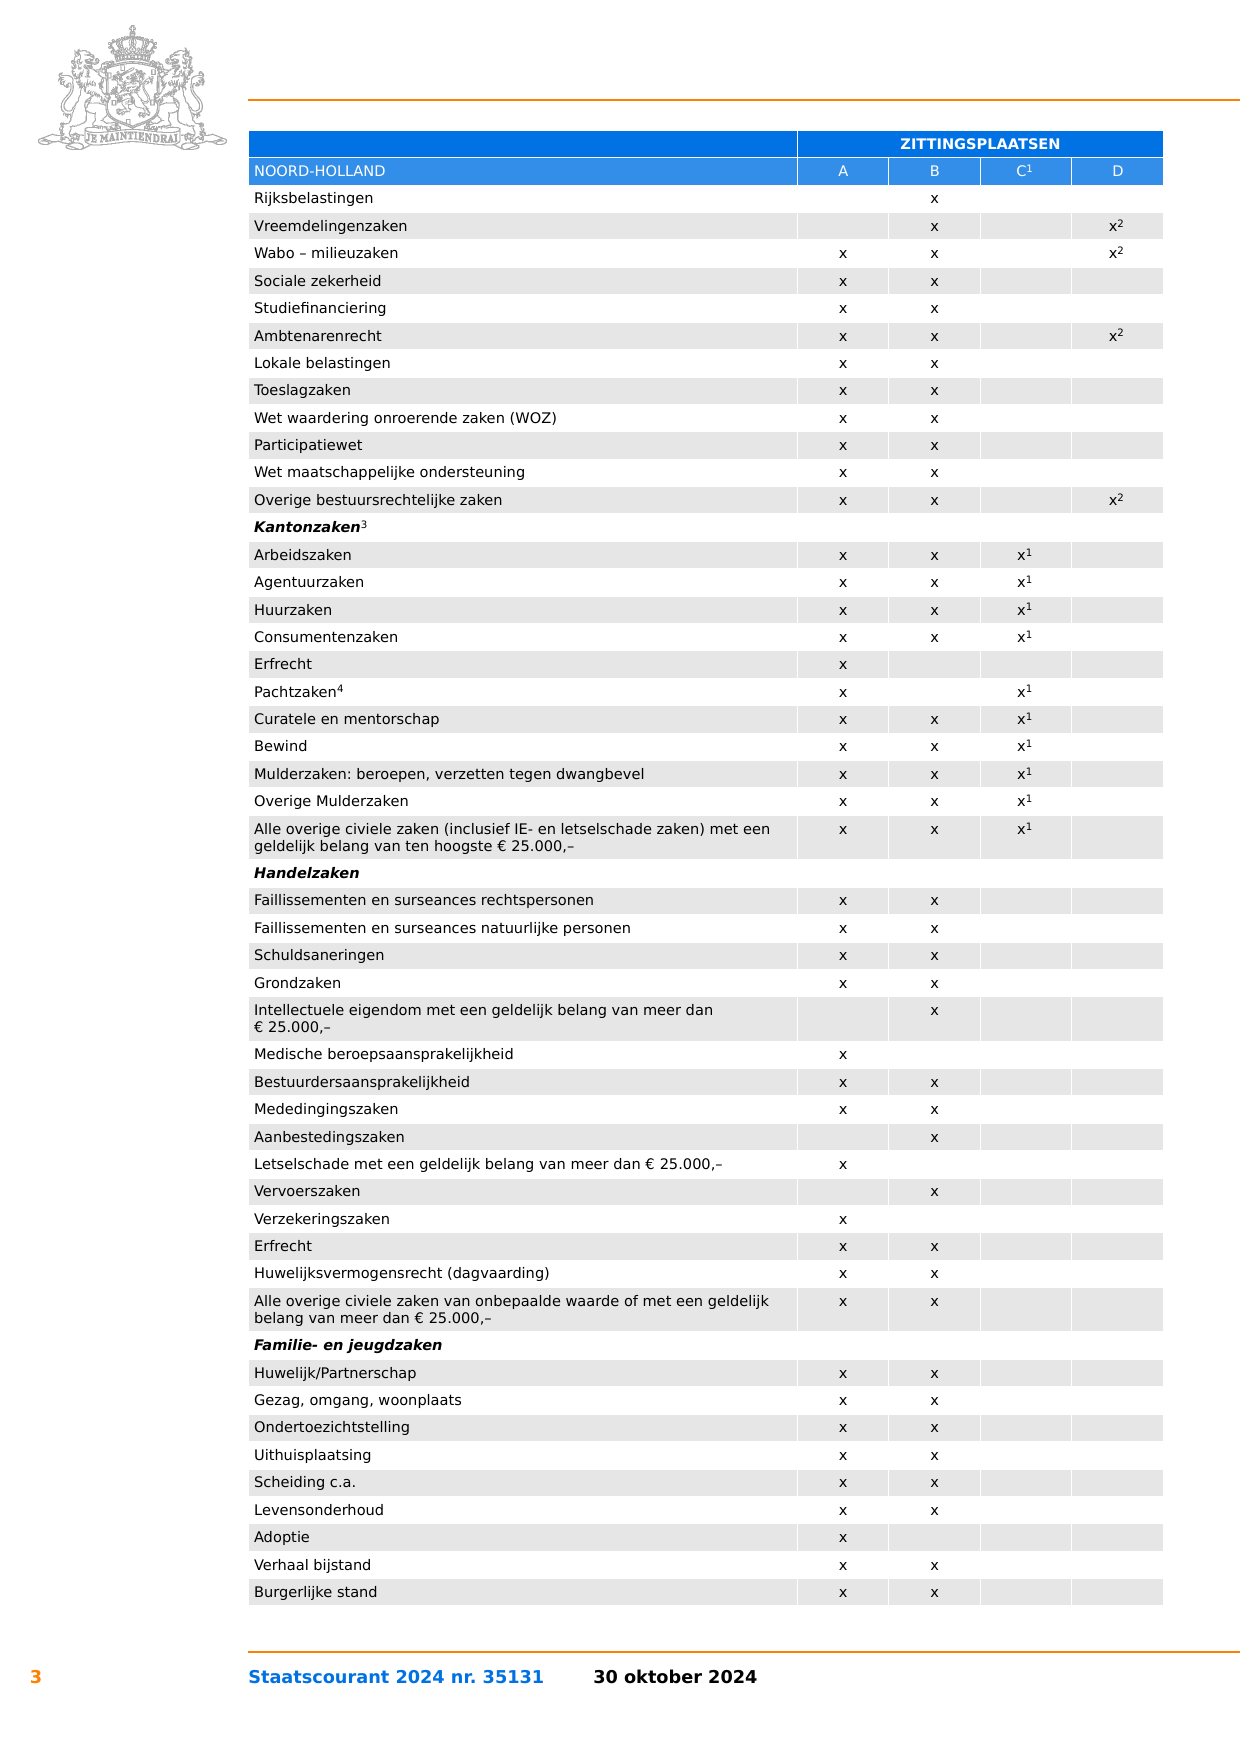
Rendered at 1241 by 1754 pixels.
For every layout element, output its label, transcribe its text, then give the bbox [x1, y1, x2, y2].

table_cell [981, 268, 1071, 294]
table_cell x [798, 1042, 888, 1068]
table_cell [1072, 542, 1163, 568]
table_cell [981, 1497, 1071, 1523]
table_cell [981, 1096, 1071, 1123]
table_cell [798, 860, 888, 887]
table_cell x [889, 597, 980, 623]
table_cell [1072, 761, 1163, 787]
table_cell [1072, 997, 1163, 1041]
table_cell x [889, 569, 980, 596]
table_cell Wet waardering onroerende zaken (WOZ) [249, 405, 797, 431]
table_cell x [798, 323, 888, 349]
table_cell x1 [981, 679, 1071, 705]
table_cell Huurzaken [249, 597, 797, 623]
table_cell Overige bestuursrechtelijke zaken [249, 487, 797, 513]
table_cell [1072, 1179, 1163, 1205]
table_cell x [889, 1233, 980, 1260]
table_cell [1072, 1233, 1163, 1260]
table_cell x [798, 295, 888, 322]
table_cell x [798, 268, 888, 294]
table_cell x [889, 970, 980, 996]
table_cell [981, 888, 1071, 914]
table_cell x [798, 706, 888, 733]
table_cell [981, 350, 1071, 376]
table_cell Ondertoezichtstelling [249, 1415, 797, 1441]
table_cell [981, 970, 1071, 996]
table_cell Overige Mulderzaken [249, 789, 797, 815]
table_cell [1072, 405, 1163, 431]
table_cell Ambtenarenrecht [249, 323, 797, 349]
table_cell x [889, 1360, 980, 1386]
table_cell [1072, 1069, 1163, 1095]
table_cell [981, 1333, 1071, 1359]
table_cell x [889, 1497, 980, 1523]
table_cell Wabo – milieuzaken [249, 241, 797, 267]
table_cell x [798, 460, 888, 486]
table_cell x [798, 816, 888, 859]
table_cell x1 [981, 789, 1071, 815]
table_cell x1 [981, 624, 1071, 650]
table_cell Grondzaken [249, 970, 797, 996]
table_cell [889, 515, 980, 541]
table_cell [798, 186, 888, 212]
table_cell x [798, 651, 888, 678]
table_cell x [889, 1069, 980, 1095]
table_cell x [798, 888, 888, 914]
table_cell x [798, 1387, 888, 1414]
table_cell [981, 943, 1071, 969]
table_cell x1 [981, 597, 1071, 623]
table_cell Mulderzaken: beroepen, verzetten tegen dwangbevel [249, 761, 797, 787]
table_cell [1072, 1042, 1163, 1068]
table_cell x [798, 1151, 888, 1177]
table_cell x [798, 624, 888, 650]
table_cell [981, 915, 1071, 941]
table_cell x2 [1072, 241, 1163, 267]
table_cell Alle overige civiele zaken van onbepaalde waarde of met een geldelijk belang van meer dan € 25.000,– [249, 1288, 797, 1331]
table_cell [889, 1333, 980, 1359]
table_cell x [798, 1415, 888, 1441]
table_cell x [889, 213, 980, 239]
table_cell x [798, 241, 888, 267]
table_cell x [889, 915, 980, 941]
table_cell [1072, 1387, 1163, 1414]
table_cell x [889, 542, 980, 568]
table_cell x [889, 624, 980, 650]
table_cell Erfrecht [249, 651, 797, 678]
table_cell x [798, 350, 888, 376]
table_cell [981, 487, 1071, 513]
table_cell x [889, 268, 980, 294]
table_cell Schuldsaneringen [249, 943, 797, 969]
table_cell x [798, 679, 888, 705]
table_cell [981, 213, 1071, 239]
table_cell [1072, 350, 1163, 376]
table_cell x [889, 350, 980, 376]
table_cell [1072, 569, 1163, 596]
table_cell [1072, 597, 1163, 623]
table_cell x [798, 378, 888, 404]
table_cell [1072, 268, 1163, 294]
table_cell [798, 1333, 888, 1359]
table_cell x [798, 1069, 888, 1095]
table_cell [889, 679, 980, 705]
table_cell x [798, 1524, 888, 1551]
table_cell Curatele en mentorschap [249, 706, 797, 733]
table_cell Huwelijk/Partnerschap [249, 1360, 797, 1386]
table_cell Uithuisplaatsing [249, 1442, 797, 1468]
table_cell x [889, 1470, 980, 1496]
table_cell x [798, 432, 888, 459]
table_cell [981, 1387, 1071, 1414]
table_cell x [798, 789, 888, 815]
table_cell x [889, 241, 980, 267]
table_cell Faillissementen en surseances natuurlijke personen [249, 915, 797, 941]
table_cell x [889, 323, 980, 349]
table_cell Wet maatschappelijke ondersteuning [249, 460, 797, 486]
table_cell x [889, 186, 980, 212]
table_cell [798, 997, 888, 1041]
table_cell [981, 405, 1071, 431]
table_cell Studiefinanciering [249, 295, 797, 322]
table_cell Verzekeringszaken [249, 1206, 797, 1232]
table_cell x [889, 888, 980, 914]
table_cell [1072, 1579, 1163, 1605]
table_cell [981, 1069, 1071, 1095]
table_cell x [798, 542, 888, 568]
table_cell [1072, 295, 1163, 322]
table_cell Bewind [249, 734, 797, 760]
table_cell x [798, 1233, 888, 1260]
table_cell x1 [981, 734, 1071, 760]
table_cell [798, 515, 888, 541]
table_cell x [889, 789, 980, 815]
table_cell x [798, 915, 888, 941]
table_cell [981, 1360, 1071, 1386]
table_cell x1 [981, 761, 1071, 787]
table_cell B [889, 158, 980, 185]
table_cell [1072, 1288, 1163, 1331]
table_cell Sociale zekerheid [249, 268, 797, 294]
table_cell Mededingingszaken [249, 1096, 797, 1123]
table_cell [1072, 432, 1163, 459]
table_cell Kantonzaken3 [249, 515, 797, 541]
table_cell Lokale belastingen [249, 350, 797, 376]
table_cell x [889, 1552, 980, 1578]
table_cell x [889, 432, 980, 459]
table_cell x [798, 1552, 888, 1578]
table_cell [1072, 1124, 1163, 1150]
table_cell [981, 1261, 1071, 1287]
table_cell Letselschade met een geldelijk belang van meer dan € 25.000,– [249, 1151, 797, 1177]
table_cell [889, 1042, 980, 1068]
table_cell [1072, 943, 1163, 969]
table_cell [981, 432, 1071, 459]
table_cell x [798, 1360, 888, 1386]
table_cell Pachtzaken4 [249, 679, 797, 705]
table_cell [1072, 679, 1163, 705]
table_cell x [889, 1179, 980, 1205]
table_cell x [798, 1206, 888, 1232]
table_cell [1072, 624, 1163, 650]
table_cell x [889, 1387, 980, 1414]
table_cell x [798, 597, 888, 623]
table_cell x [889, 1261, 980, 1287]
table_cell x [889, 1442, 980, 1468]
table_cell [1072, 816, 1163, 859]
table_cell [981, 186, 1071, 212]
table_cell x [798, 734, 888, 760]
table_cell [1072, 1333, 1163, 1359]
table_cell [1072, 1470, 1163, 1496]
table_cell x [889, 1579, 980, 1605]
table_cell [1072, 888, 1163, 914]
table_cell x [889, 706, 980, 733]
table_cell [981, 1233, 1071, 1260]
table_cell Vervoerszaken [249, 1179, 797, 1205]
table_cell x [889, 460, 980, 486]
table_cell [981, 515, 1071, 541]
table_cell x [798, 1470, 888, 1496]
table_cell [1072, 651, 1163, 678]
table_cell Rijksbelastingen [249, 186, 797, 212]
table_cell [1072, 1360, 1163, 1386]
table_cell x [889, 997, 980, 1041]
table_cell [798, 1124, 888, 1150]
table_cell [1072, 1524, 1163, 1551]
table_cell x [798, 1497, 888, 1523]
table_cell [981, 1552, 1071, 1578]
table_cell Bestuurdersaansprakelijkheid [249, 1069, 797, 1095]
table_cell x1 [981, 816, 1071, 859]
table_cell [981, 323, 1071, 349]
table_cell D [1072, 158, 1163, 185]
table_cell NOORD-HOLLAND [249, 158, 797, 185]
table_cell [1072, 1442, 1163, 1468]
table_cell x [798, 569, 888, 596]
table_cell x [798, 1288, 888, 1331]
table_cell x1 [981, 542, 1071, 568]
table_cell x [889, 405, 980, 431]
table_cell [1072, 789, 1163, 815]
table_cell [889, 860, 980, 887]
table_cell [1072, 1151, 1163, 1177]
table_cell Familie- en jeugdzaken [249, 1333, 797, 1359]
table_cell Medische beroepsaansprakelijkheid [249, 1042, 797, 1068]
table_cell x [798, 1261, 888, 1287]
table_cell Agentuurzaken [249, 569, 797, 596]
table_cell x [889, 378, 980, 404]
table_cell Arbeidszaken [249, 542, 797, 568]
table_cell [981, 1524, 1071, 1551]
table_cell [981, 1151, 1071, 1177]
table_cell Aanbestedingszaken [249, 1124, 797, 1150]
table_cell Erfrecht [249, 1233, 797, 1260]
table_cell [981, 460, 1071, 486]
table_cell [981, 1442, 1071, 1468]
table_cell x [798, 1096, 888, 1123]
table_cell [981, 1206, 1071, 1232]
table_cell [1072, 915, 1163, 941]
table_cell [1072, 515, 1163, 541]
table_cell [798, 213, 888, 239]
table_cell x2 [1072, 323, 1163, 349]
table_cell Verhaal bijstand [249, 1552, 797, 1578]
table_cell [981, 1288, 1071, 1331]
table_cell [981, 378, 1071, 404]
table_cell [1072, 378, 1163, 404]
table_cell [981, 1470, 1071, 1496]
table_cell Huwelijksvermogensrecht (dagvaarding) [249, 1261, 797, 1287]
table_cell Vreemdelingenzaken [249, 213, 797, 239]
table_cell [889, 1524, 980, 1551]
table_cell x [889, 487, 980, 513]
table_cell x1 [981, 706, 1071, 733]
table_cell [981, 1579, 1071, 1605]
table_cell C1 [981, 158, 1071, 185]
picture [38, 25, 227, 150]
table_cell [1072, 1415, 1163, 1441]
table_cell [981, 860, 1071, 887]
table_cell [981, 997, 1071, 1041]
table_cell [889, 1206, 980, 1232]
table_cell x [889, 1415, 980, 1441]
table_cell [1072, 734, 1163, 760]
table_header ZITTINGSPLAATSEN [798, 131, 1163, 157]
table_cell x [889, 1288, 980, 1331]
table_cell x [889, 1124, 980, 1150]
table_cell x2 [1072, 213, 1163, 239]
table_cell [981, 295, 1071, 322]
table_cell Faillissementen en surseances rechtspersonen [249, 888, 797, 914]
table_cell Scheiding c.a. [249, 1470, 797, 1496]
table_cell [1072, 970, 1163, 996]
table_cell Gezag, omgang, woonplaats [249, 1387, 797, 1414]
table_cell x1 [981, 569, 1071, 596]
table_cell x [889, 734, 980, 760]
table_cell x2 [1072, 487, 1163, 513]
table_cell [1072, 1497, 1163, 1523]
table_cell x [889, 1096, 980, 1123]
table_cell [981, 1179, 1071, 1205]
table_cell x [798, 1579, 888, 1605]
table_cell x [889, 761, 980, 787]
table_cell [1072, 1552, 1163, 1578]
table_cell [1072, 460, 1163, 486]
table_cell [981, 1042, 1071, 1068]
table_cell [1072, 1096, 1163, 1123]
table_cell x [798, 1442, 888, 1468]
table_cell Consumentenzaken [249, 624, 797, 650]
table_cell [981, 1124, 1071, 1150]
table_cell Alle overige civiele zaken (inclusief IE- en letselschade zaken) met een geldelijk belang van ten hoogste € 25.000,– [249, 816, 797, 859]
table_header [249, 131, 797, 157]
table_cell [1072, 1206, 1163, 1232]
table_cell [889, 1151, 980, 1177]
table_cell [798, 1179, 888, 1205]
table_cell Burgerlijke stand [249, 1579, 797, 1605]
table_cell x [889, 816, 980, 859]
table_cell x [798, 405, 888, 431]
table_cell Toeslagzaken [249, 378, 797, 404]
table_cell [1072, 706, 1163, 733]
table_cell [981, 1415, 1071, 1441]
table_cell x [798, 761, 888, 787]
table_cell x [889, 943, 980, 969]
table_cell Participatiewet [249, 432, 797, 459]
table_cell Handelzaken [249, 860, 797, 887]
table_cell Adoptie [249, 1524, 797, 1551]
table_cell A [798, 158, 888, 185]
table_cell x [889, 295, 980, 322]
table_cell [981, 241, 1071, 267]
table_cell x [798, 970, 888, 996]
table_cell Intellectuele eigendom met een geldelijk belang van meer dan € 25.000,– [249, 997, 797, 1041]
table_cell [1072, 1261, 1163, 1287]
table_cell x [798, 487, 888, 513]
table_cell [981, 651, 1071, 678]
table_cell [889, 651, 980, 678]
table_cell [1072, 186, 1163, 212]
table_cell x [798, 943, 888, 969]
table_cell Levensonderhoud [249, 1497, 797, 1523]
table_cell [1072, 860, 1163, 887]
